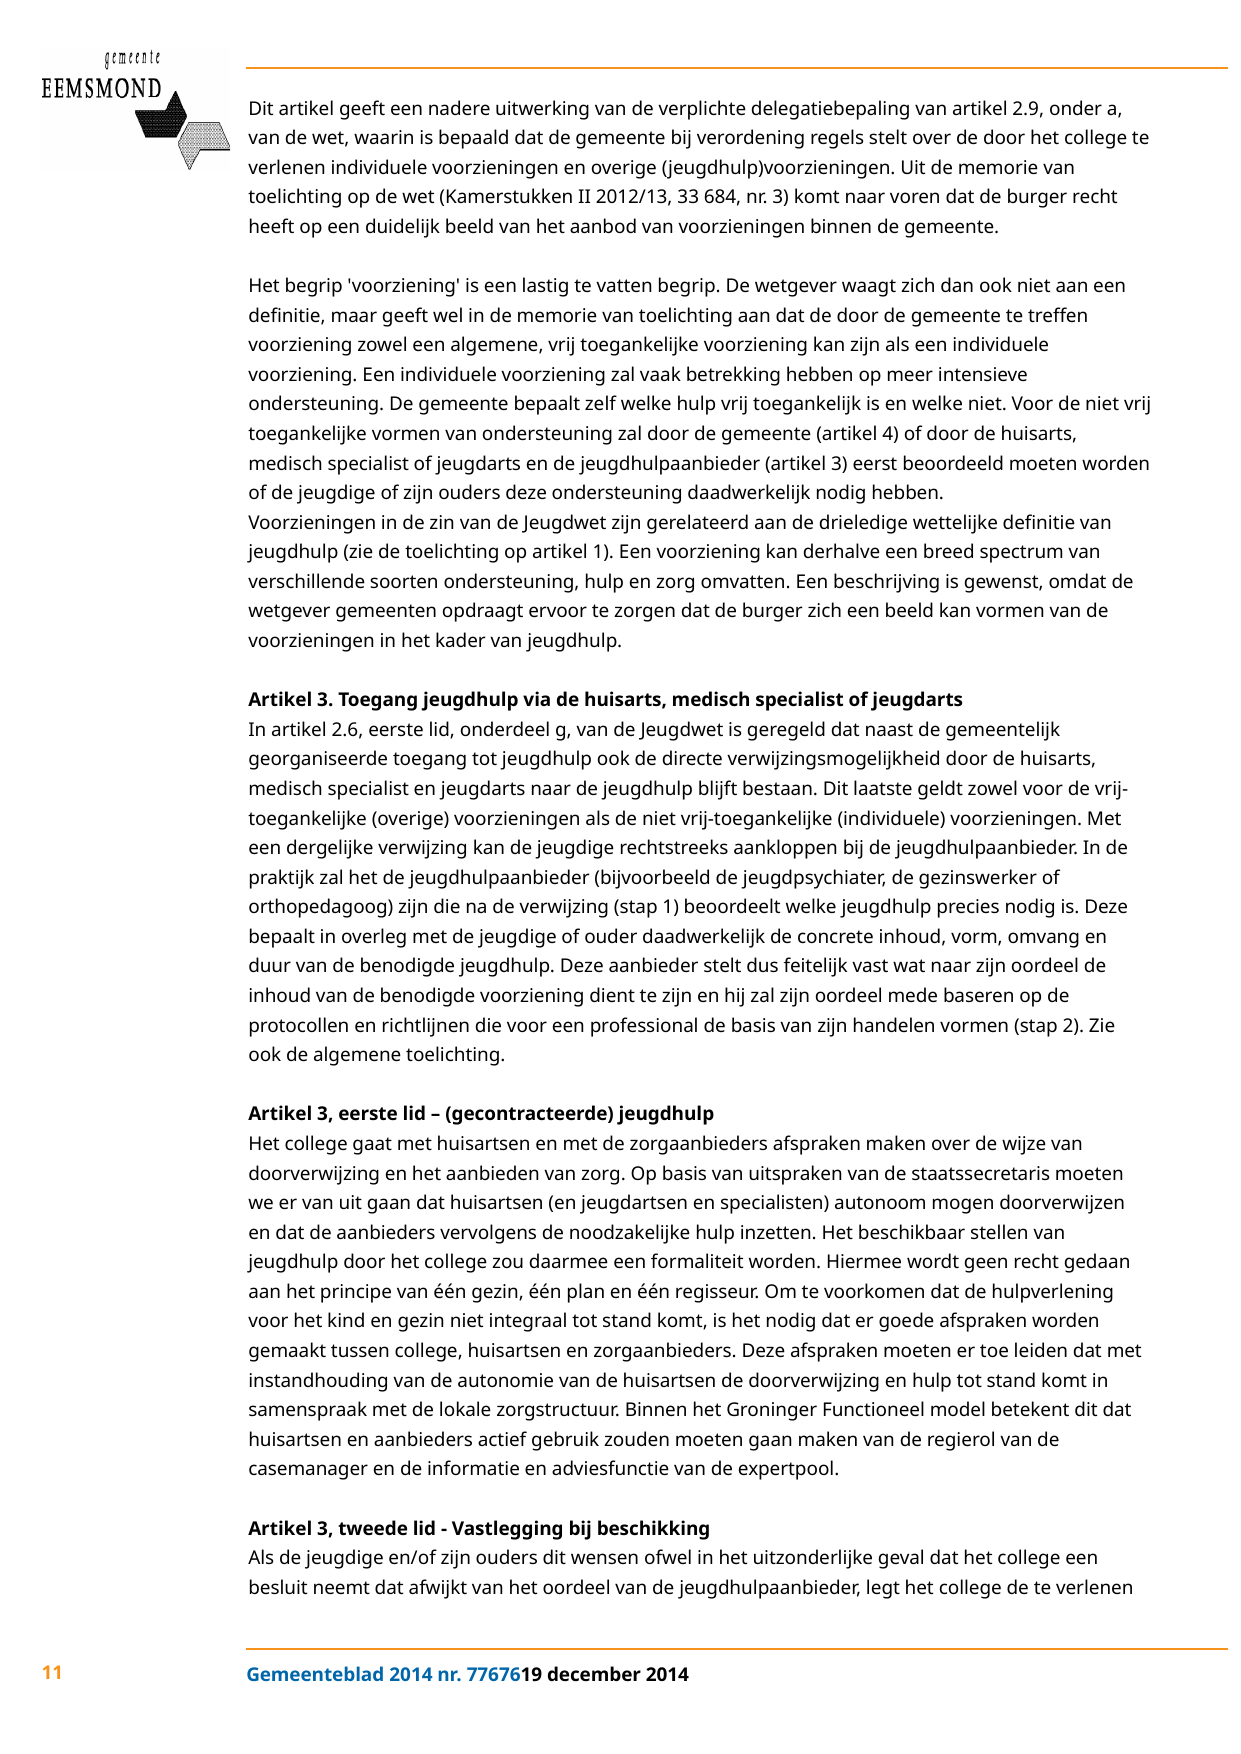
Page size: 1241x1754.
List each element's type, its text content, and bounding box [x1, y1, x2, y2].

text Voorzieningen in de zin van de Jeugdwet zijn gerelateerd aan de drieledige wettelijke definitie van jeugdhulp (zie de toelichting op artikel 1). Een voorziening kan derhalve een breed spectrum van verschillende soorten ondersteuning, hulp en zorg omvatten. Een beschrijving is gewenst, omdat de wetgever gemeenten opdraagt ervoor te zorgen dat de burger zich een beeld kan vormen van de voorzieningen in het kader van jeugdhulp. [248, 509, 1152, 653]
picture [41, 47, 231, 172]
text Artikel 3. Toegang jeugdhulp via de huisarts, medisch specialist of jeugdarts [248, 686, 1152, 712]
text Artikel 3, eerste lid – (gecontracteerde) jeugdhulp [248, 1101, 1152, 1126]
text In artikel 2.6, eerste lid, onderdeel g, van de Jeugdwet is geregeld dat naast de gemeentelijk georganiseerde toegang tot jeugdhulp ook de directe verwijzingsmogelijkheid door de huisarts, medisch specialist en jeugdarts naar de jeugdhulp blijft bestaan. Dit laatste geldt zowel voor de vrij-toegankelijke (overige) voorzieningen als de niet vrij-toegankelijke (individuele) voorzieningen. Met een dergelijke verwijzing kan de jeugdige rechtstreeks aankloppen bij de jeugdhulpaanbieder. In de praktijk zal het de jeugdhulpaanbieder (bijvoorbeeld de jeugdpsychiater, de gezinswerker of orthopedagoog) zijn die na de verwijzing (stap 1) beoordeelt welke jeugdhulp precies nodig is. Deze bepaalt in overleg met de jeugdige of ouder daadwerkelijk de concrete inhoud, vorm, omvang en duur van de benodigde jeugdhulp. Deze aanbieder stelt dus feitelijk vast wat naar zijn oordeel de inhoud van de benodigde voorziening dient te zijn en hij zal zijn oordeel mede baseren op de protocollen en richtlijnen die voor een professional de basis van zijn handelen vormen (stap 2). Zie ook de algemene toelichting. [248, 716, 1152, 1067]
text Als de jeugdige en/of zijn ouders dit wensen ofwel in het uitzonderlijke geval dat het college een besluit neemt dat afwijkt van het oordeel van de jeugdhulpaanbieder, legt het college de te verlenen [248, 1544, 1152, 1600]
text Het college gaat met huisartsen en met de zorgaanbieders afspraken maken over de wijze van doorverwijzing en het aanbieden van zorg. Op basis van uitspraken van de staatssecretaris moeten we er van uit gaan dat huisartsen (en jeugdartsen en specialisten) autonoom mogen doorverwijzen en dat de aanbieders vervolgens de noodzakelijke hulp inzetten. Het beschikbaar stellen van jeugdhulp door het college zou daarmee een formaliteit worden. Hiermee wordt geen recht gedaan aan het principe van één gezin, één plan en één regisseur. Om te voorkomen dat de hulpverlening voor het kind en gezin niet integraal tot stand komt, is het nodig dat er goede afspraken worden gemaakt tussen college, huisartsen en zorgaanbieders. Deze afspraken moeten er toe leiden dat met instandhouding van de autonomie van de huisartsen de doorverwijzing en hulp tot stand komt in samenspraak met de lokale zorgstructuur. Binnen het Groninger Functioneel model betekent dit dat huisartsen en aanbieders actief gebruik zouden moeten gaan maken van de regierol van de casemanager en de informatie en adviesfunctie van de expertpool. [248, 1130, 1152, 1481]
text Artikel 3, tweede lid - Vastlegging bij beschikking [248, 1515, 1152, 1541]
text Dit artikel geeft een nadere uitwerking van de verplichte delegatiebepaling van artikel 2.9, onder a, van de wet, waarin is bepaald dat de gemeente bij verordening regels stelt over de door het college te verlenen individuele voorzieningen en overige (jeugdhulp)voorzieningen. Uit de memorie van toelichting op de wet (Kamerstukken II 2012/13, 33 684, nr. 3) komt naar voren dat de burger recht heeft op een duidelijk beeld van het aanbod van voorzieningen binnen de gemeente. [248, 95, 1152, 239]
text Het begrip 'voorziening' is een lastig te vatten begrip. De wetgever waagt zich dan ook niet aan een definitie, maar geeft wel in de memorie van toelichting aan dat de door de gemeente te treffen voorziening zowel een algemene, vrij toegankelijke voorziening kan zijn als een individuele voorziening. Een individuele voorziening zal vaak betrekking hebben op meer intensieve ondersteuning. De gemeente bepaalt zelf welke hulp vrij toegankelijk is en welke niet. Voor de niet vrij toegankelijke vormen van ondersteuning zal door de gemeente (artikel 4) of door de huisarts, medisch specialist of jeugdarts en de jeugdhulpaanbieder (artikel 3) eerst beoordeeld moeten worden of de jeugdige of zijn ouders deze ondersteuning daadwerkelijk nodig hebben. [248, 272, 1152, 505]
